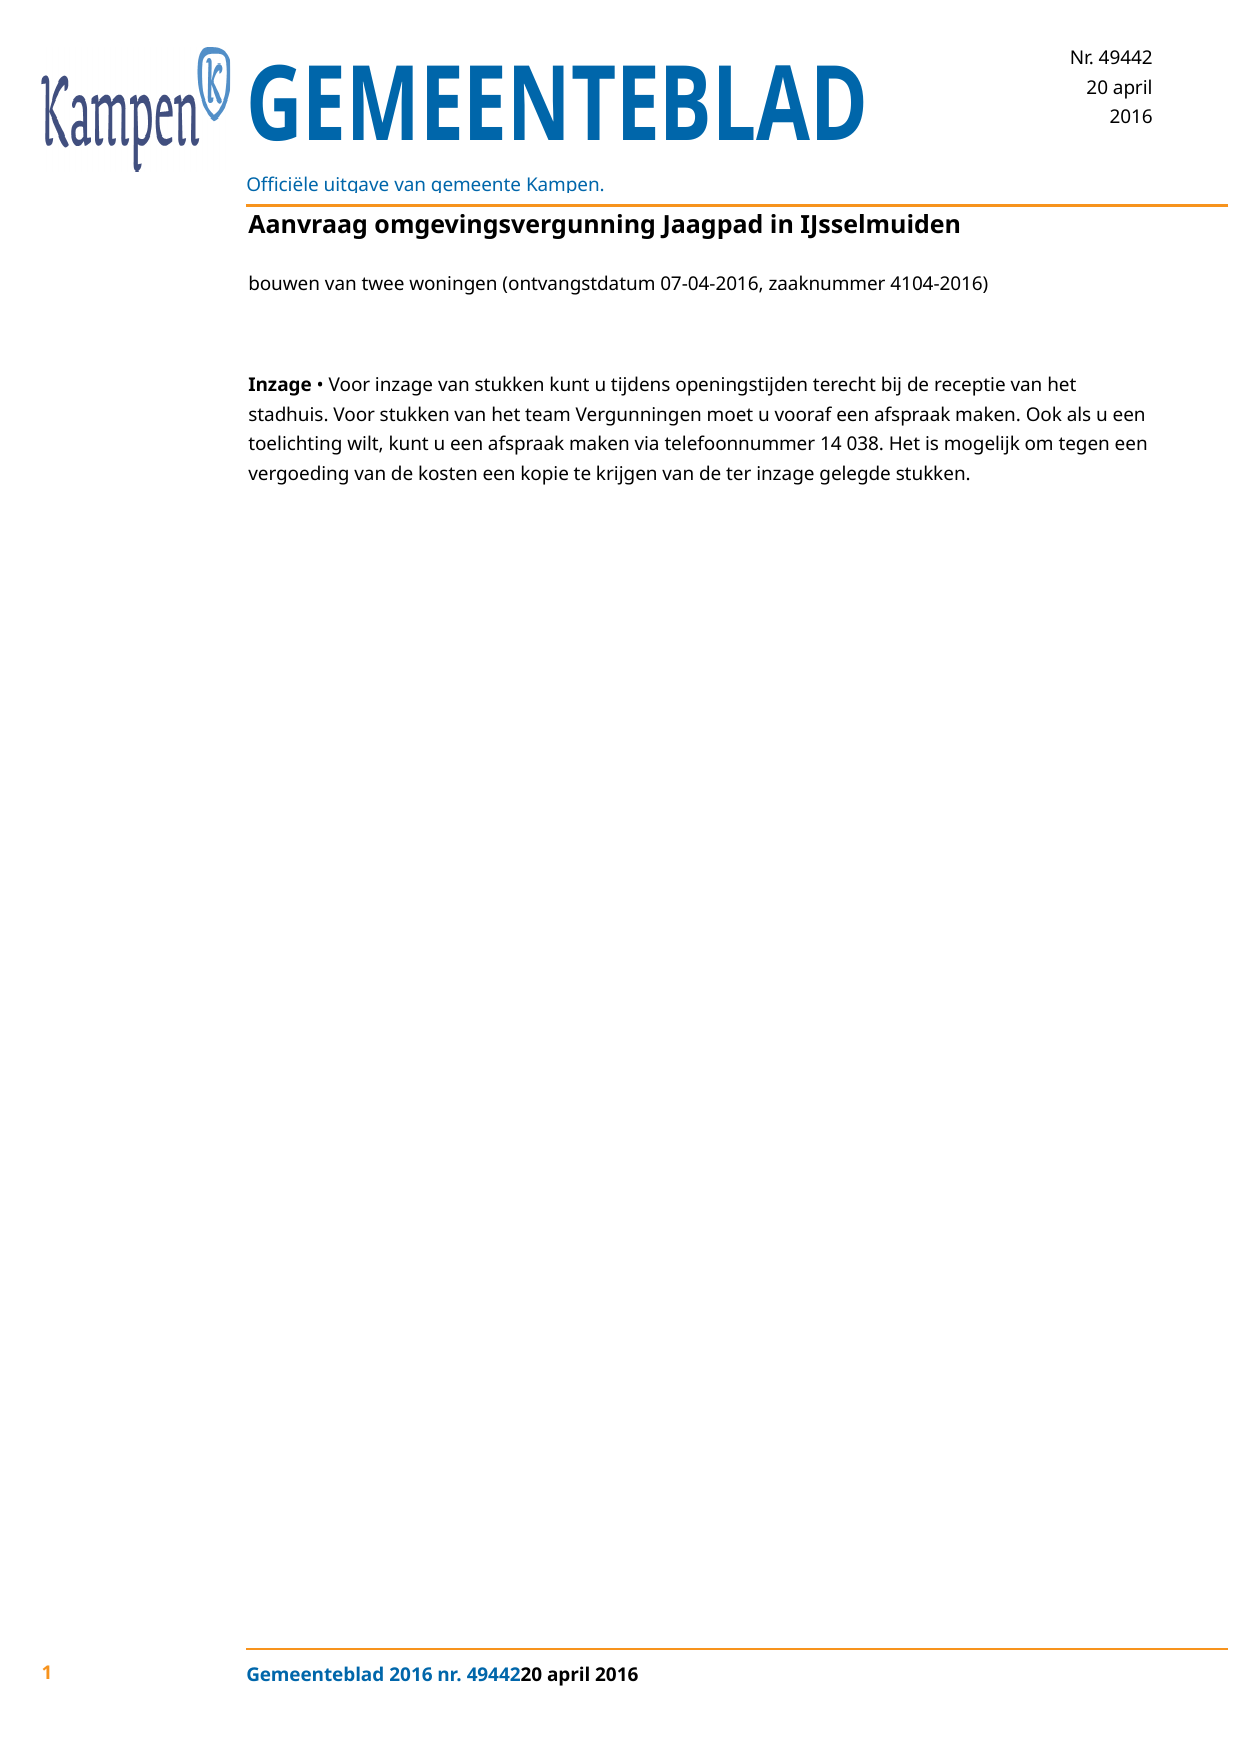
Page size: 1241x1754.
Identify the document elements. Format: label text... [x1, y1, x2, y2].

text Inzage • Voor inzage van stukken kunt u tijdens openingstijden terecht bij de receptie van het stadhuis. Voor stukken van het team Vergunningen moet u vooraf een afspraak maken. Ook als u een toelichting wilt, kunt u een afspraak maken via telefoonnummer 14 038. Het is mogelijk om tegen een vergoeding van de kosten een kopie te krijgen van de ter inzage gelegde stukken. [248, 371, 1152, 486]
text Aanvraag omgevingsvergunning Jaagpad in IJsselmuiden [248, 207, 1152, 241]
text bouwen van twee woningen (ontvangstdatum 07-04-2016, zaaknummer 4104-2016) [248, 270, 1152, 296]
picture [41, 47, 231, 172]
